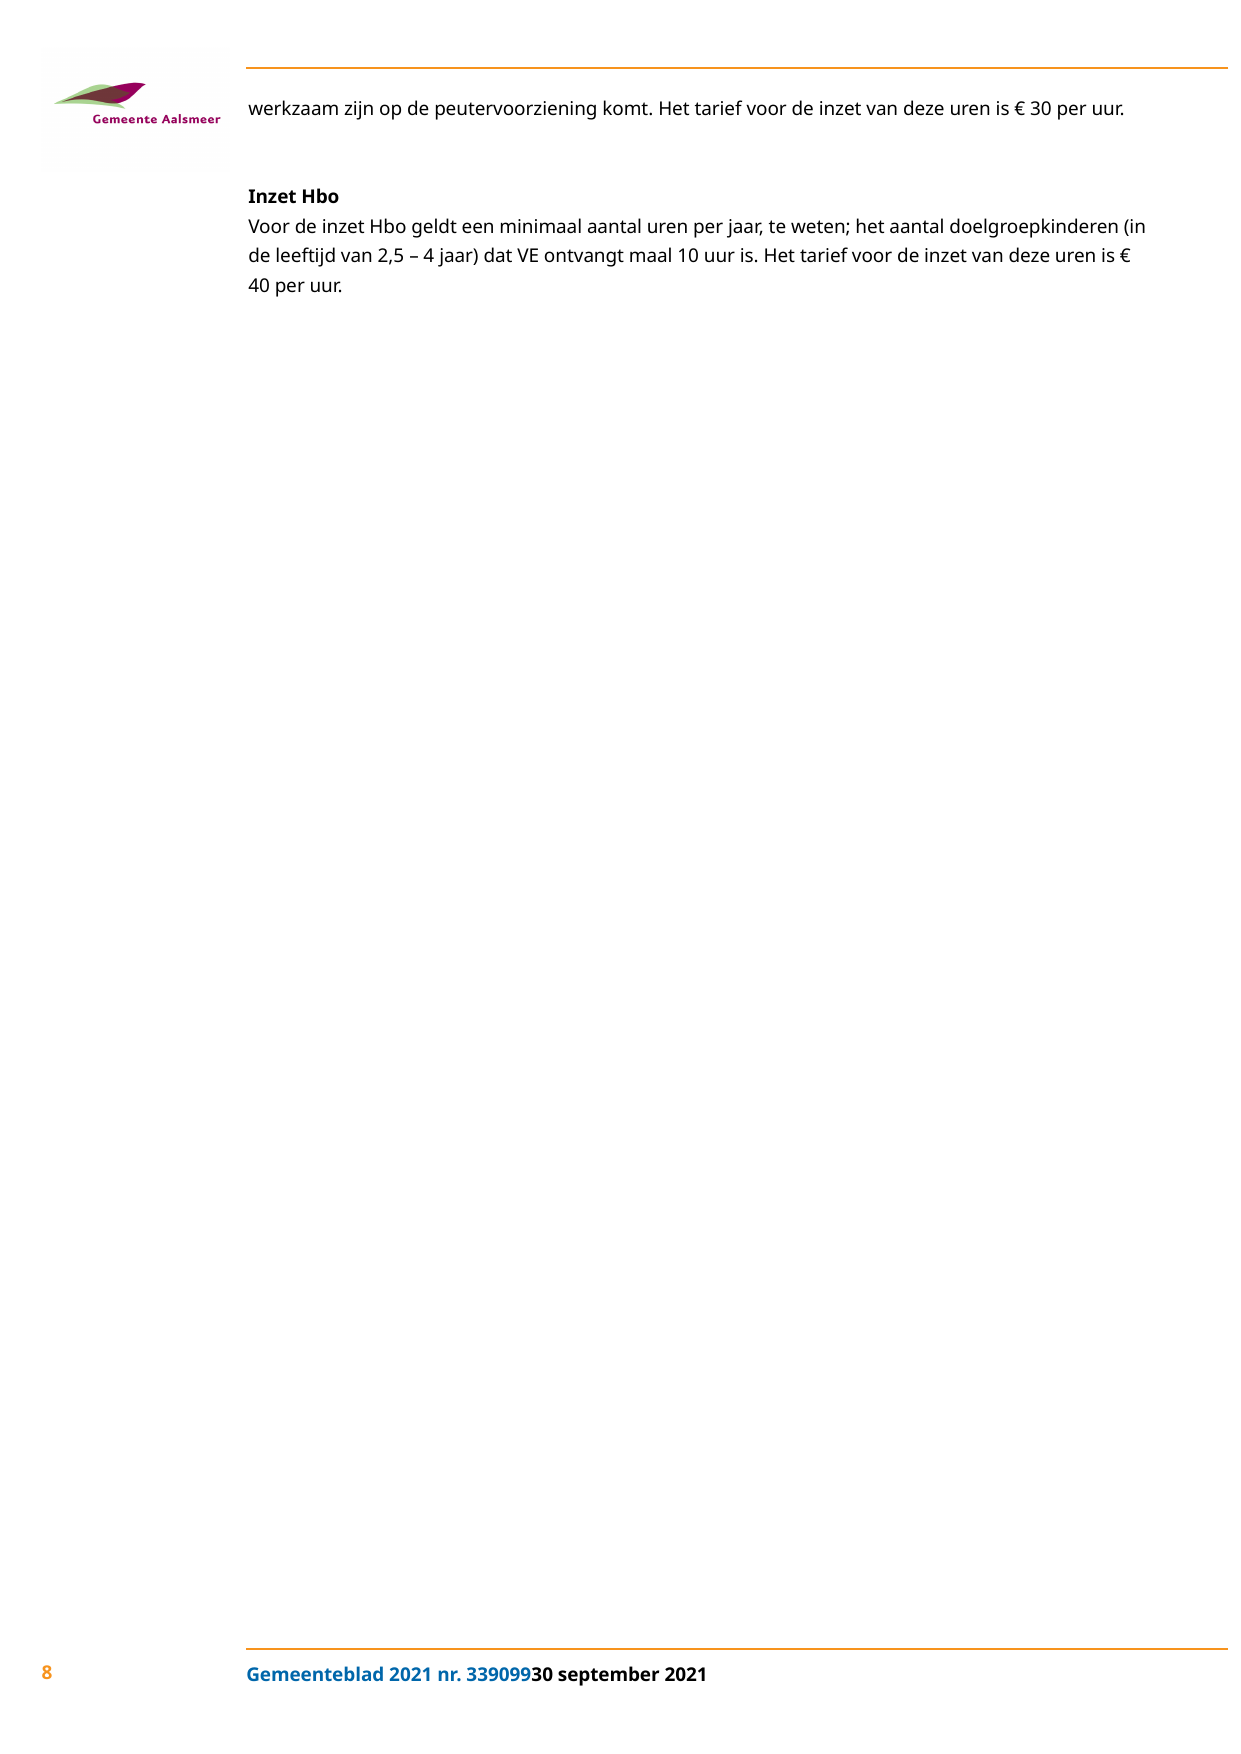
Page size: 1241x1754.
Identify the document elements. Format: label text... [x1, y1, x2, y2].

picture [41, 47, 231, 172]
text werkzaam zijn op de peutervoorziening komt. Het tarief voor de inzet van deze uren is € 30 per uur. [248, 95, 1152, 121]
text Voor de inzet Hbo geldt een minimaal aantal uren per jaar, te weten; het aantal doelgroepkinderen (in de leeftijd van 2,5 – 4 jaar) dat VE ontvangt maal 10 uur is. Het tarief voor de inzet van deze uren is € 40 per uur. [248, 213, 1152, 298]
text Inzet Hbo [248, 183, 1152, 209]
